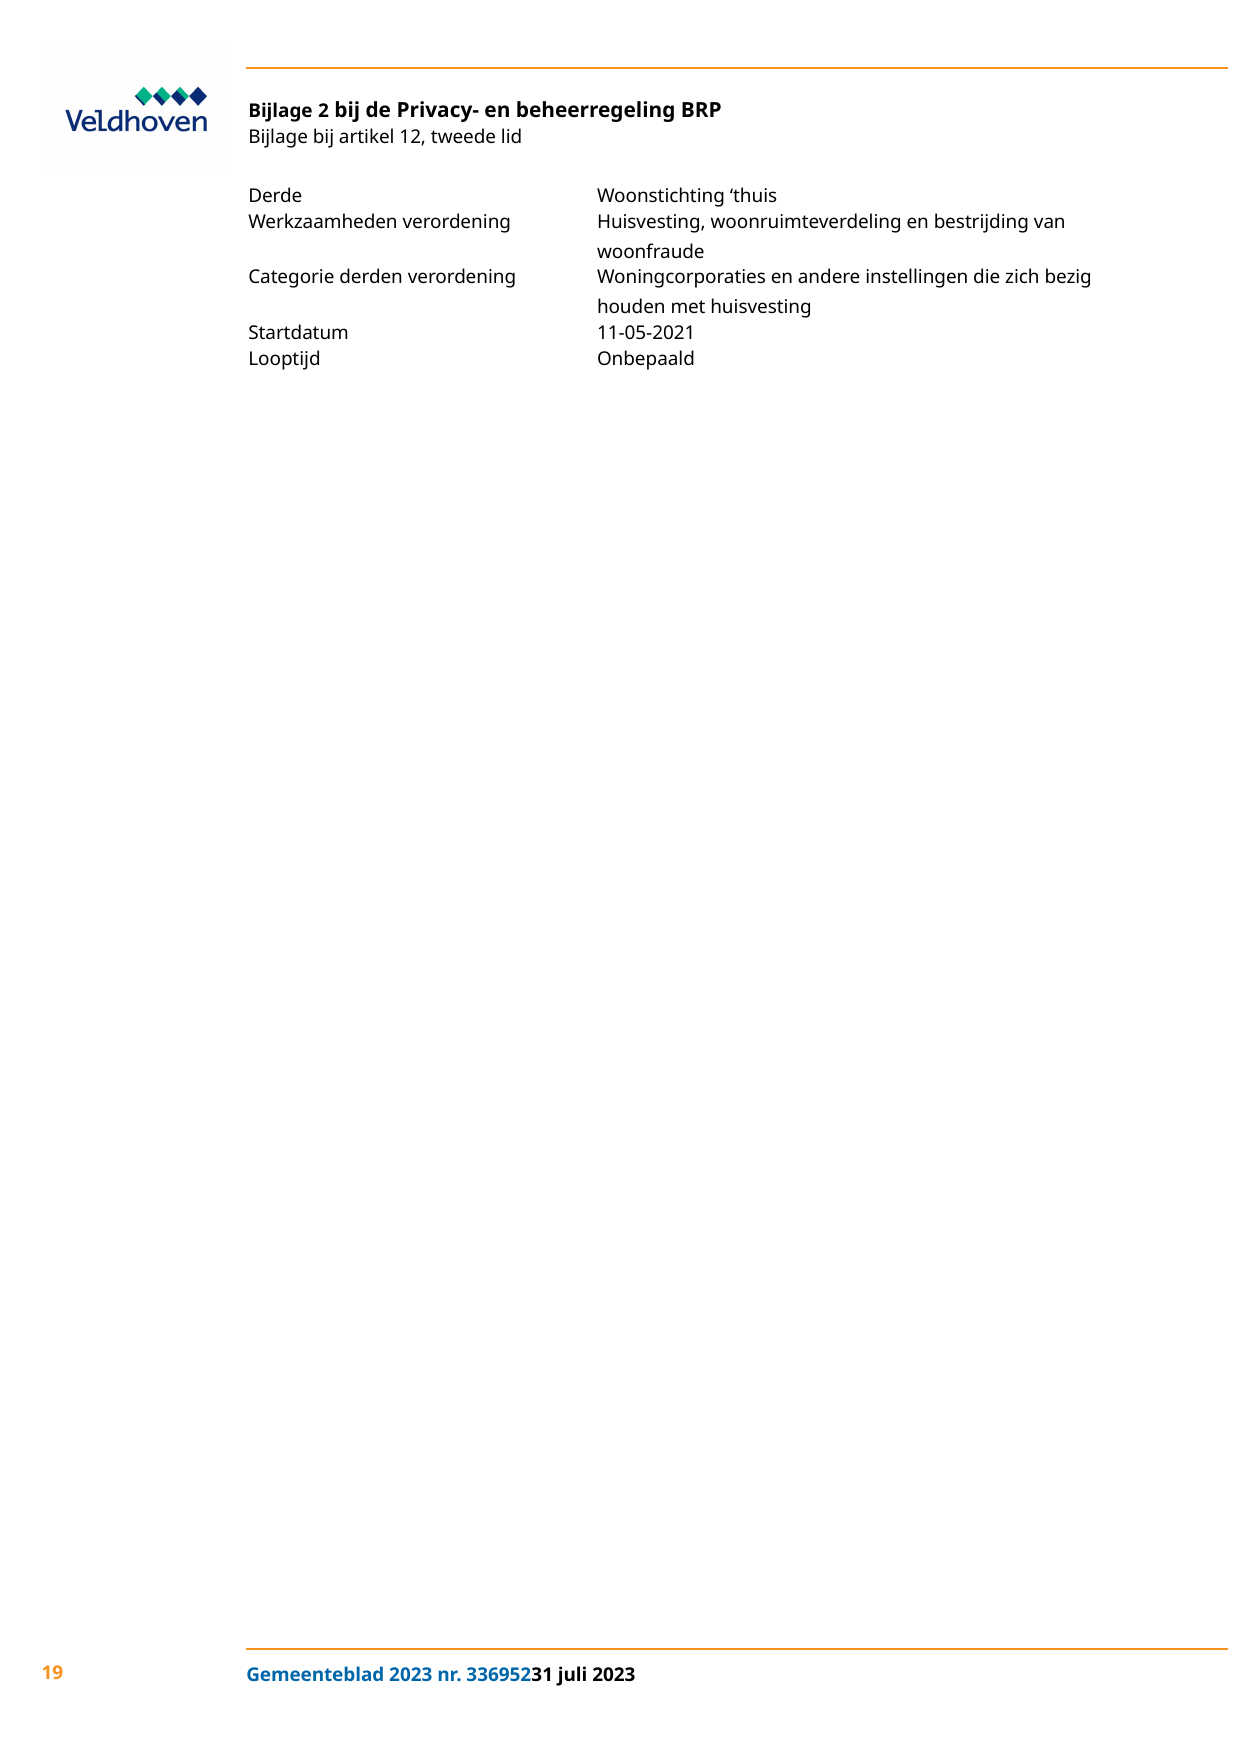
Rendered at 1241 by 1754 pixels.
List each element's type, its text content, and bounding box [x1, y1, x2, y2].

text Bijlage bij artikel 12, tweede lid [248, 123, 1152, 149]
table_cell Looptijd [248, 345, 597, 370]
table_cell Onbepaald [597, 345, 1152, 370]
table_cell Werkzaamheden verordening [248, 208, 597, 264]
table_cell Huisvesting, woonruimteverdeling en bestrijding van woonfraude [597, 208, 1152, 264]
table_header Woonstichting ‘thuis [597, 183, 1152, 208]
table_cell Startdatum [248, 319, 597, 345]
table_cell Woningcorporaties en andere instellingen die zich bezig houden met huisvesting [597, 264, 1152, 319]
picture [41, 47, 231, 172]
table_cell Categorie derden verordening [248, 264, 597, 319]
table_cell 11-05-2021 [597, 319, 1152, 345]
text Bijlage 2 bij de Privacy- en beheerregeling BRP [248, 95, 1152, 123]
table_header Derde [248, 183, 597, 208]
